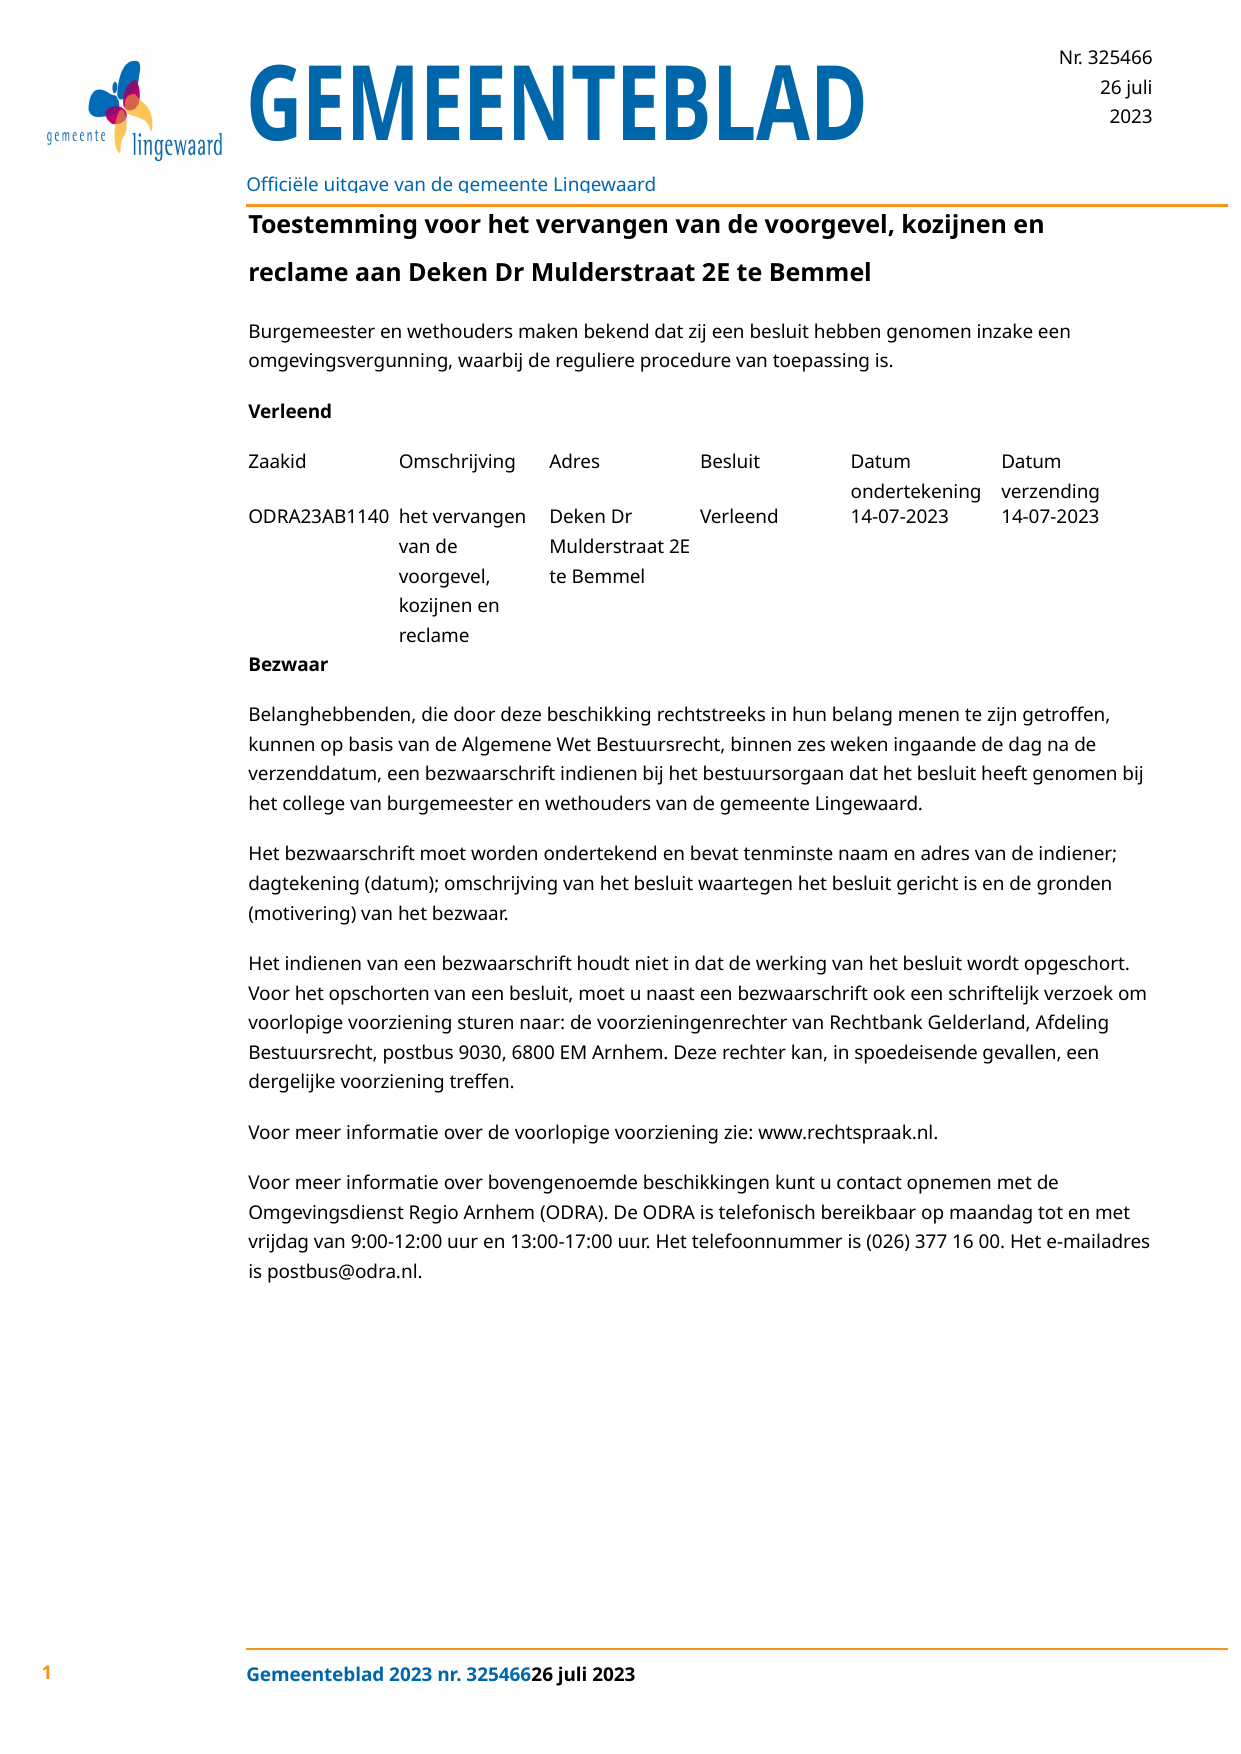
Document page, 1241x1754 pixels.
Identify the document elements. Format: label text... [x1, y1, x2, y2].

table_cell het vervangen van de voorgevel, kozijnen en reclame [399, 504, 549, 648]
table_header Datum verzending [1001, 449, 1152, 504]
table_cell Deken Dr Mulderstraat 2E te Bemmel [549, 504, 700, 648]
text Belanghebbenden, die door deze beschikking rechtstreeks in hun belang menen te zijn getroffen, kunnen op basis van de Algemene Wet Bestuursrecht, binnen zes weken ingaande de dag na de verzenddatum, een bezwaarschrift indienen bij het bestuursorgaan dat het besluit heeft genomen bij het college van burgemeester en wethouders van de gemeente Lingewaard. [248, 701, 1152, 816]
table_cell ODRA23AB1140 [248, 504, 398, 648]
picture [41, 47, 231, 172]
table_cell 14-07-2023 [1001, 504, 1152, 648]
text Verleend [248, 398, 1152, 424]
table_header Zaakid [248, 449, 398, 504]
table_cell 14-07-2023 [850, 504, 1001, 648]
text Bezwaar [248, 651, 1152, 677]
table_header Besluit [700, 449, 850, 504]
table_cell Verleend [700, 504, 850, 648]
text Voor meer informatie over bovengenoemde beschikkingen kunt u contact opnemen met de Omgevingsdienst Regio Arnhem (ODRA). De ODRA is telefonisch bereikbaar op maandag tot en met vrijdag van 9:00-12:00 uur en 13:00-17:00 uur. Het telefoonnummer is (026) 377 16 00. Het e-mailadres is postbus@odra.nl. [248, 1169, 1152, 1284]
text Voor meer informatie over de voorlopige voorziening zie: www.rechtspraak.nl. [248, 1119, 1152, 1145]
text Het bezwaarschrift moet worden ondertekend en bevat tenminste naam en adres van de indiener; dagtekening (datum); omschrijving van het besluit waartegen het besluit gericht is en de gronden (motivering) van het bezwaar. [248, 841, 1152, 926]
text Het indienen van een bezwaarschrift houdt niet in dat de werking van het besluit wordt opgeschort. Voor het opschorten van een besluit, moet u naast een bezwaarschrift ook een schriftelijk verzoek om voorlopige voorziening sturen naar: de voorzieningenrechter van Rechtbank Gelderland, Afdeling Bestuursrecht, postbus 9030, 6800 EM Arnhem. Deze rechter kan, in spoedeisende gevallen, een dergelijke voorziening treffen. [248, 950, 1152, 1094]
table_header Omschrijving [399, 449, 549, 504]
text Burgemeester en wethouders maken bekend dat zij een besluit hebben genomen inzake een omgevingsvergunning, waarbij de reguliere procedure van toepassing is. [248, 318, 1152, 373]
table_header Datum ondertekening [850, 449, 1001, 504]
text Toestemming voor het vervangen van de voorgevel, kozijnen en reclame aan Deken Dr Mulderstraat 2E te Bemmel [248, 207, 1152, 288]
table_header Adres [549, 449, 700, 504]
